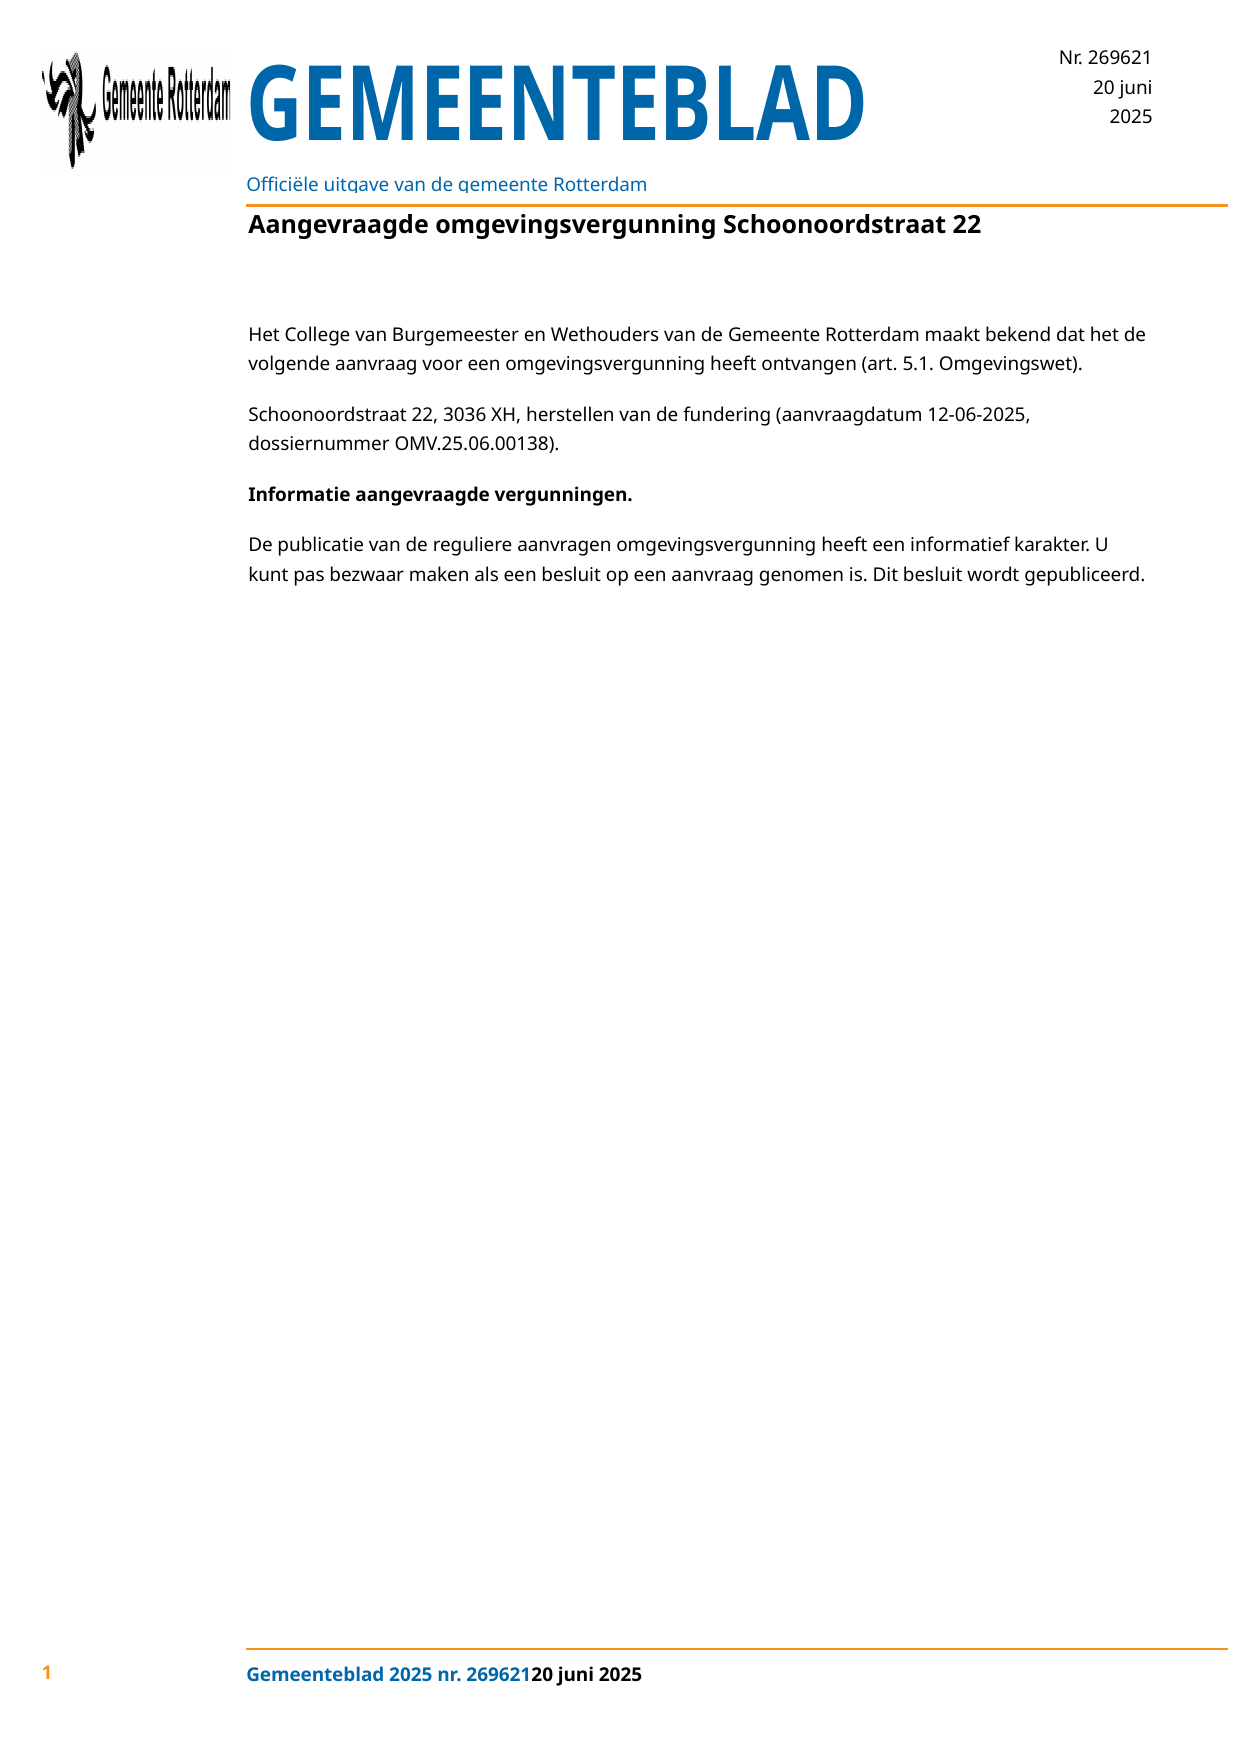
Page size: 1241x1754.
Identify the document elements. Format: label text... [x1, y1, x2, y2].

text Informatie aangevraagde vergunningen. [248, 481, 1152, 506]
text De publicatie van de reguliere aanvragen omgevingsvergunning heeft een informatief karakter. U kunt pas bezwaar maken als een besluit op een aanvraag genomen is. Dit besluit wordt gepubliceerd. [248, 531, 1152, 586]
picture [41, 47, 231, 172]
text Aangevraagde omgevingsvergunning Schoonoordstraat 22 [248, 207, 1152, 241]
text Schoonoordstraat 22, 3036 XH, herstellen van de fundering (aanvraagdatum 12-06-2025, dossiernummer OMV.25.06.00138). [248, 401, 1152, 456]
text Het College van Burgemeester en Wethouders van de Gemeente Rotterdam maakt bekend dat het de volgende aanvraag voor een omgevingsvergunning heeft ontvangen (art. 5.1. Omgevingswet). [248, 321, 1152, 376]
